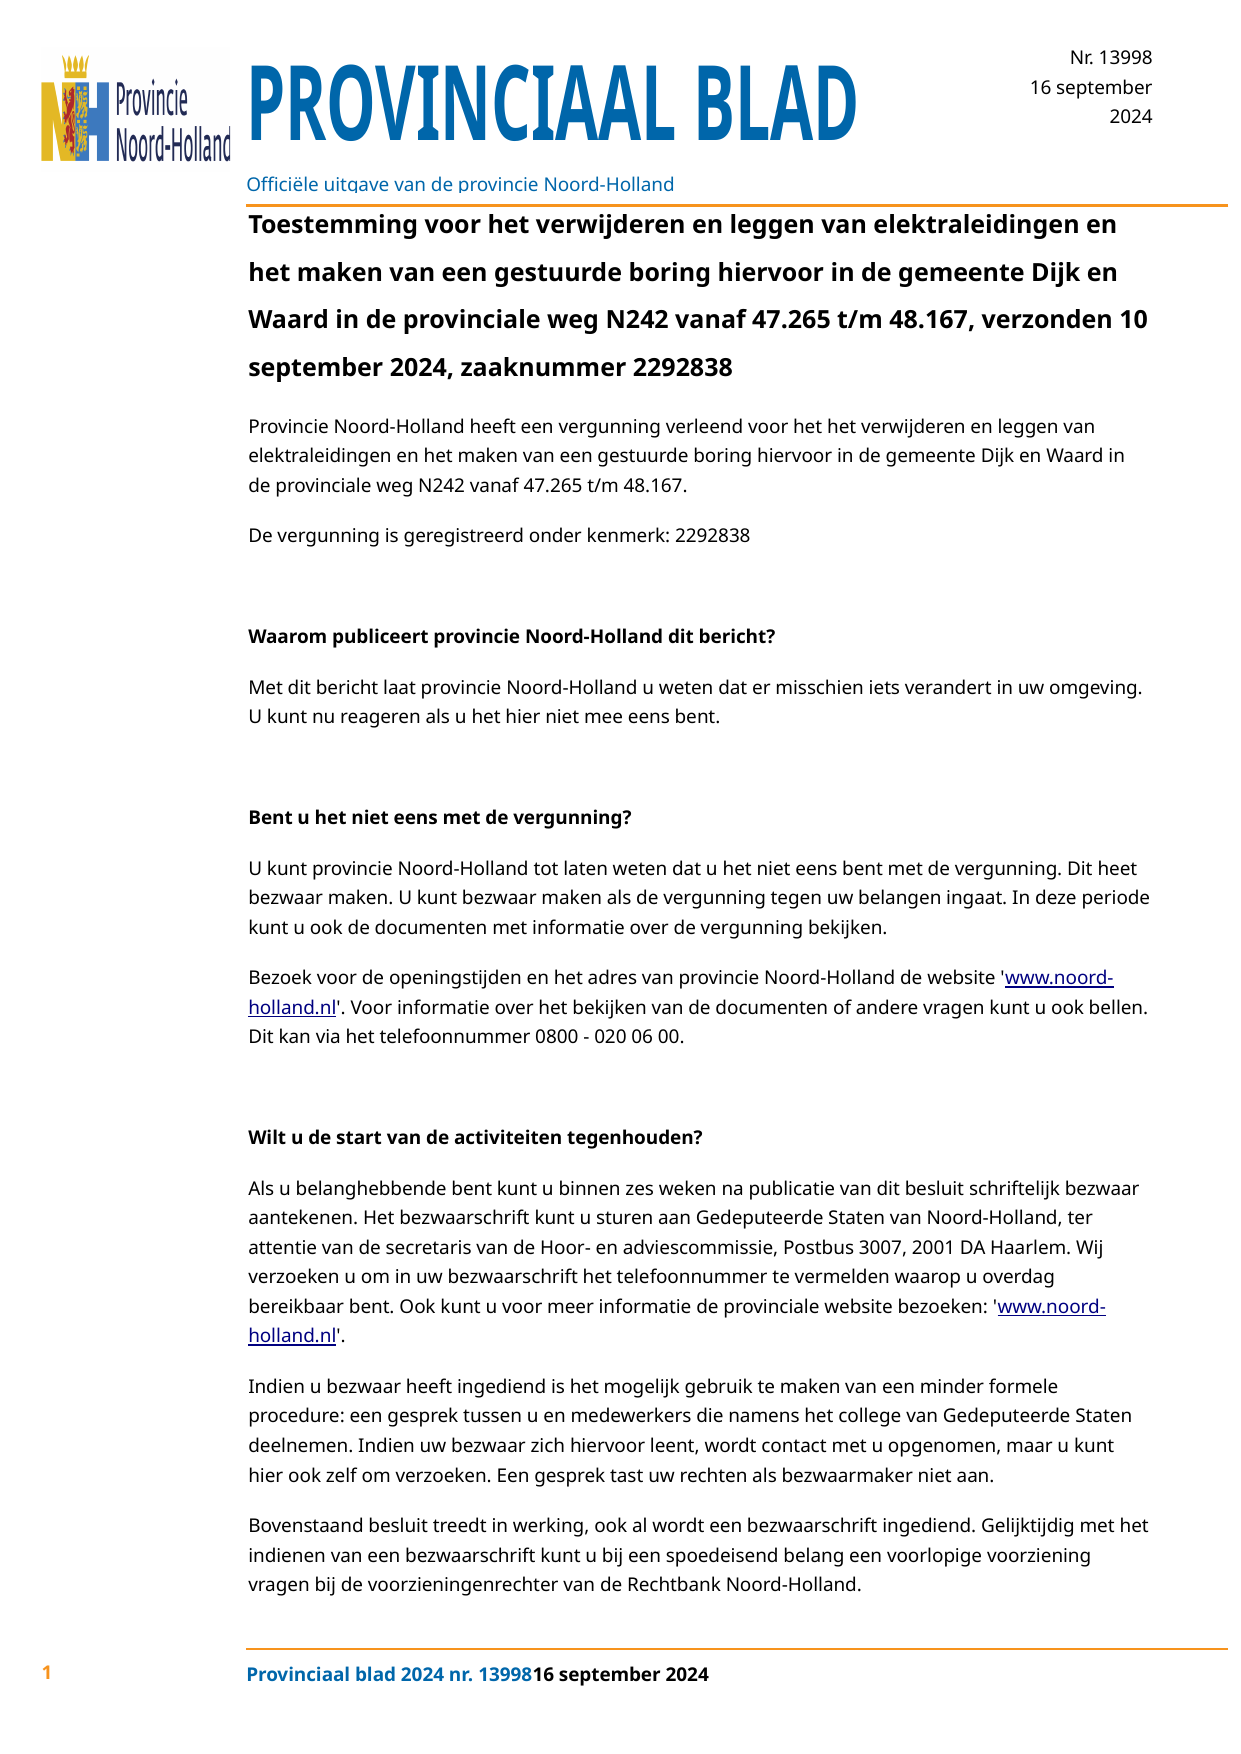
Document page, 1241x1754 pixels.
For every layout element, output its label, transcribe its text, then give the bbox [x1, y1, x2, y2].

text Toestemming voor het verwijderen en leggen van elektraleidingen en het maken van een gestuurde boring hiervoor in de gemeente Dijk en Waard in de provinciale weg N242 vanaf 47.265 t/m 48.167, verzonden 10 september 2024, zaaknummer 2292838 [248, 207, 1152, 384]
text Wilt u de start van de activiteiten tegenhouden? [248, 1124, 1152, 1150]
text Indien u bezwaar heeft ingediend is het mogelijk gebruik te maken van een minder formele procedure: een gesprek tussen u en medewerkers die namens het college van Gedeputeerde Staten deelnemen. Indien uw bezwaar zich hiervoor leent, wordt contact met u opgenomen, maar u kunt hier ook zelf om verzoeken. Een gesprek tast uw rechten als bezwaarmaker niet aan. [248, 1373, 1152, 1488]
picture [41, 47, 231, 172]
text U kunt provincie Noord-Holland tot laten weten dat u het niet eens bent met de vergunning. Dit heet bezwaar maken. U kunt bezwaar maken als de vergunning tegen uw belangen ingaat. In deze periode kunt u ook de documenten met informatie over de vergunning bekijken. [248, 855, 1152, 940]
text De vergunning is geregistreerd onder kenmerk: 2292838 [248, 523, 1152, 548]
text Met dit bericht laat provincie Noord-Holland u weten dat er misschien iets verandert in uw omgeving. U kunt nu reageren als u het hier niet mee eens bent. [248, 674, 1152, 729]
text Provincie Noord-Holland heeft een vergunning verleend voor het het verwijderen en leggen van elektraleidingen en het maken van een gestuurde boring hiervoor in de gemeente Dijk en Waard in de provinciale weg N242 vanaf 47.265 t/m 48.167. [248, 413, 1152, 498]
text Bovenstaand besluit treedt in werking, ook al wordt een bezwaarschrift ingediend. Gelijktijdig met het indienen van een bezwaarschrift kunt u bij een spoedeisend belang een voorlopige voorziening vragen bij de voorzieningenrechter van de Rechtbank Noord-Holland. [248, 1512, 1152, 1597]
text Als u belanghebbende bent kunt u binnen zes weken na publicatie van dit besluit schriftelijk bezwaar aantekenen. Het bezwaarschrift kunt u sturen aan Gedeputeerde Staten van Noord-Holland, ter attentie van de secretaris van de Hoor- en adviescommissie, Postbus 3007, 2001 DA Haarlem. Wij verzoeken u om in uw bezwaarschrift het telefoonnummer te vermelden waarop u overdag bereikbaar bent. Ook kunt u voor meer informatie de provinciale website bezoeken: 'www.noord-holland.nl'. [248, 1175, 1152, 1348]
text Bent u het niet eens met de vergunning? [248, 804, 1152, 830]
text Waarom publiceert provincie Noord-Holland dit bericht? [248, 623, 1152, 649]
text Bezoek voor de openingstijden en het adres van provincie Noord-Holland de website 'www.noord-holland.nl'. Voor informatie over het bekijken van de documenten of andere vragen kunt u ook bellen. Dit kan via het telefoonnummer 0800 - 020 06 00. [248, 964, 1152, 1049]
